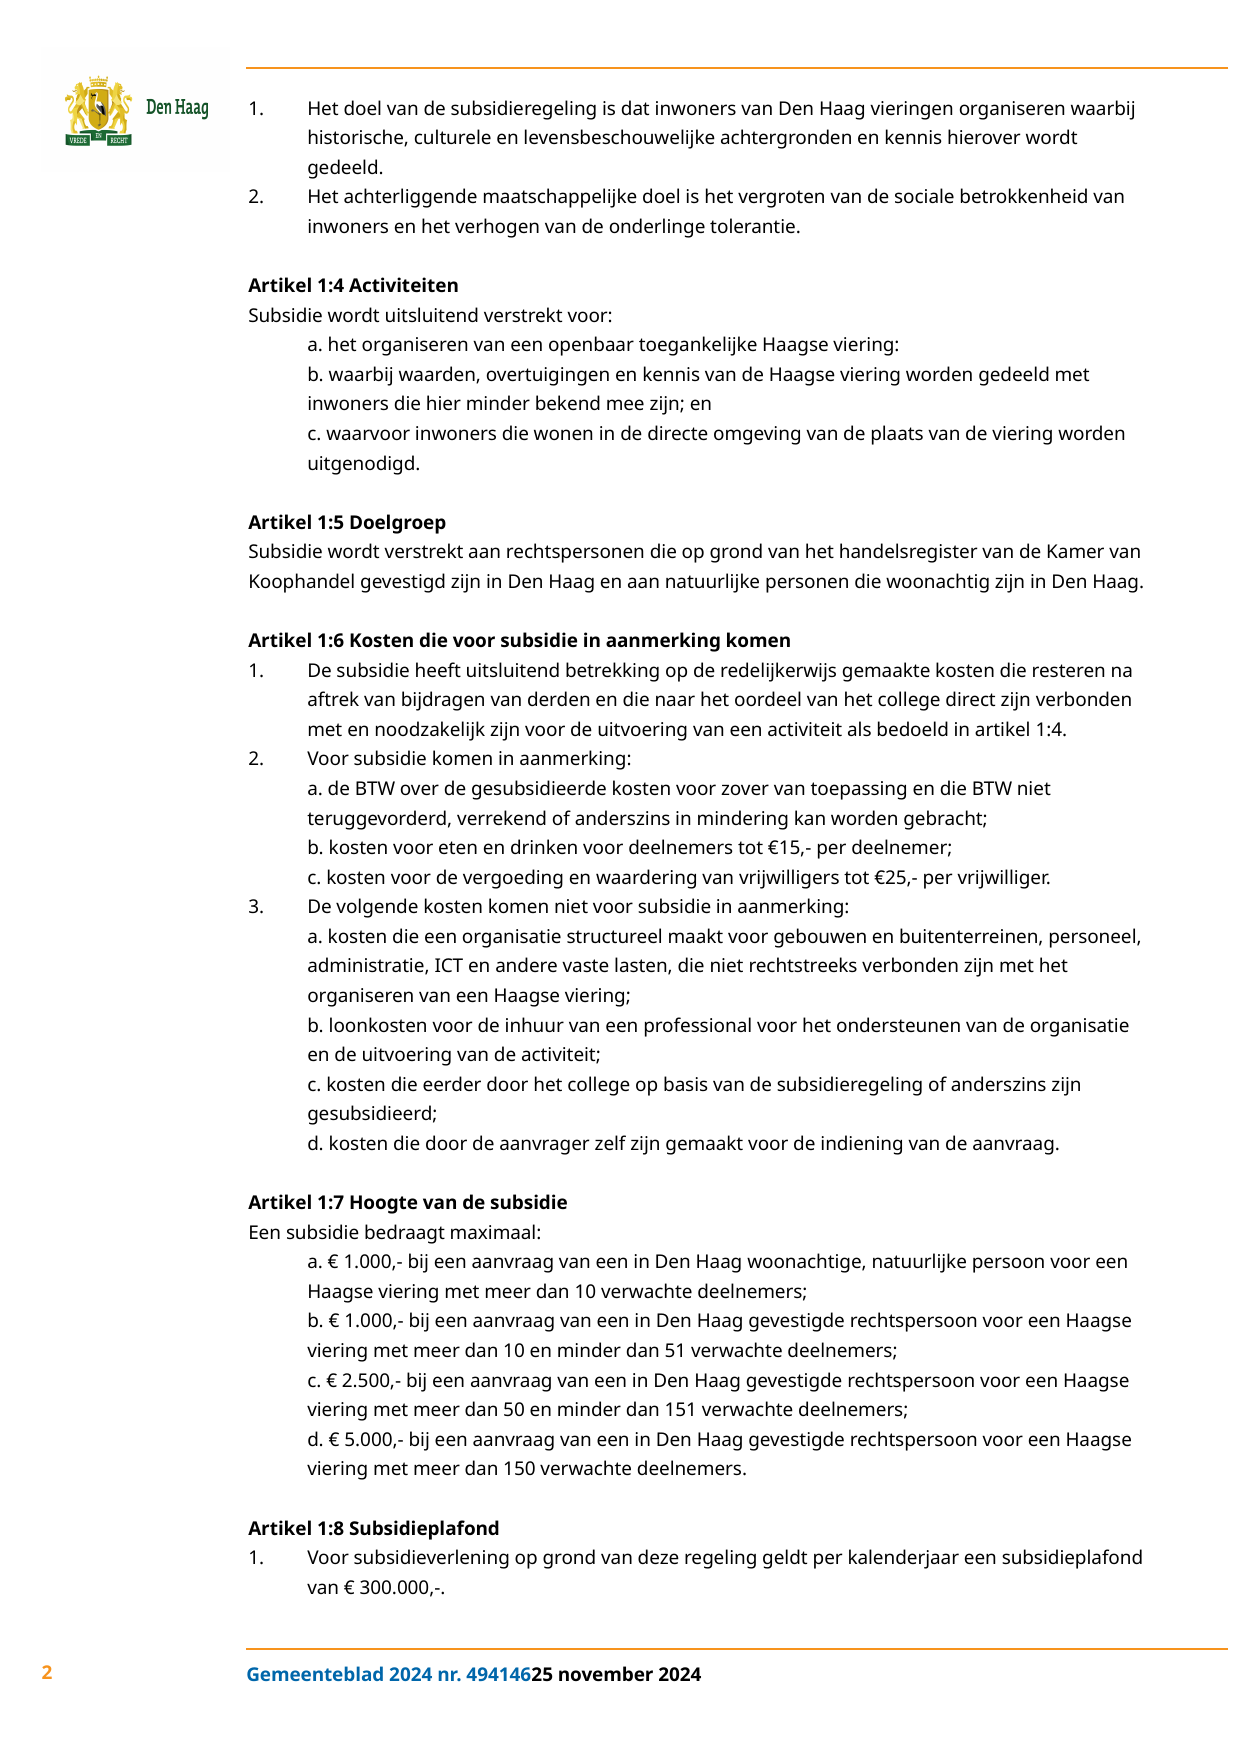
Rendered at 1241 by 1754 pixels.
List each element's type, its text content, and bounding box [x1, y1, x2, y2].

list c. kosten voor de vergoeding en waardering van vrijwilligers tot €25,- per vrijwilliger. [248, 864, 1152, 890]
list c. waarvoor inwoners die wonen in de directe omgeving van de plaats van de viering worden uitgenodigd. [248, 420, 1152, 476]
text Een subsidie bedraagt maximaal: [248, 1219, 1152, 1245]
picture [41, 47, 231, 172]
list b. waarbij waarden, overtuigingen en kennis van de Haagse viering worden gedeeld met inwoners die hier minder bekend mee zijn; en [248, 361, 1152, 416]
list a. het organiseren van een openbaar toegankelijke Haagse viering: [248, 331, 1152, 357]
text Subsidie wordt verstrekt aan rechtspersonen die op grond van het handelsregister van de Kamer van Koophandel gevestigd zijn in Den Haag en aan natuurlijke personen die woonachtig zijn in Den Haag. [248, 538, 1152, 594]
list a. € 1.000,- bij een aanvraag van een in Den Haag woonachtige, natuurlijke persoon voor een Haagse viering met meer dan 10 verwachte deelnemers; [248, 1248, 1152, 1304]
text Subsidie wordt uitsluitend verstrekt voor: [248, 302, 1152, 328]
list c. € 2.500,- bij een aanvraag van een in Den Haag gevestigde rechtspersoon voor een Haagse viering met meer dan 50 en minder dan 151 verwachte deelnemers; [248, 1367, 1152, 1422]
list d. € 5.000,- bij een aanvraag van een in Den Haag gevestigde rechtspersoon voor een Haagse viering met meer dan 150 verwachte deelnemers. [248, 1426, 1152, 1481]
list Het doel van de subsidieregeling is dat inwoners van Den Haag vieringen organiseren waarbij historische, culturele en levensbeschouwelijke achtergronden en kennis hierover wordt gedeeld. [248, 95, 1152, 180]
list Voor subsidieverlening op grond van deze regeling geldt per kalenderjaar een subsidieplafond van € 300.000,-. [248, 1544, 1152, 1600]
list a. de BTW over de gesubsidieerde kosten voor zover van toepassing en die BTW niet teruggevorderd, verrekend of anderszins in mindering kan worden gebracht; [248, 775, 1152, 831]
text Artikel 1:8 Subsidieplafond [248, 1515, 1152, 1541]
text Artikel 1:4 Activiteiten [248, 272, 1152, 298]
list Voor subsidie komen in aanmerking: [248, 746, 1152, 771]
text Artikel 1:6 Kosten die voor subsidie in aanmerking komen [248, 627, 1152, 653]
list b. kosten voor eten en drinken voor deelnemers tot €15,- per deelnemer; [248, 834, 1152, 860]
list b. € 1.000,- bij een aanvraag van een in Den Haag gevestigde rechtspersoon voor een Haagse viering met meer dan 10 en minder dan 51 verwachte deelnemers; [248, 1308, 1152, 1363]
list a. kosten die een organisatie structureel maakt voor gebouwen en buitenterreinen, personeel, administratie, ICT en andere vaste lasten, die niet rechtstreeks verbonden zijn met het organiseren van een Haagse viering; [248, 923, 1152, 1008]
list d. kosten die door de aanvrager zelf zijn gemaakt voor de indiening van de aanvraag. [248, 1130, 1152, 1156]
text Artikel 1:5 Doelgroep [248, 509, 1152, 535]
list De volgende kosten komen niet voor subsidie in aanmerking: [248, 893, 1152, 919]
list c. kosten die eerder door het college op basis van de subsidieregeling of anderszins zijn gesubsidieerd; [248, 1071, 1152, 1126]
list b. loonkosten voor de inhuur van een professional voor het ondersteunen van de organisatie en de uitvoering van de activiteit; [248, 1012, 1152, 1067]
list De subsidie heeft uitsluitend betrekking op de redelijkerwijs gemaakte kosten die resteren na aftrek van bijdragen van derden en die naar het oordeel van het college direct zijn verbonden met en noodzakelijk zijn voor de uitvoering van een activiteit als bedoeld in artikel 1:4. [248, 657, 1152, 742]
text Artikel 1:7 Hoogte van de subsidie [248, 1189, 1152, 1215]
list Het achterliggende maatschappelijke doel is het vergroten van de sociale betrokkenheid van inwoners en het verhogen van de onderlinge tolerantie. [248, 183, 1152, 239]
